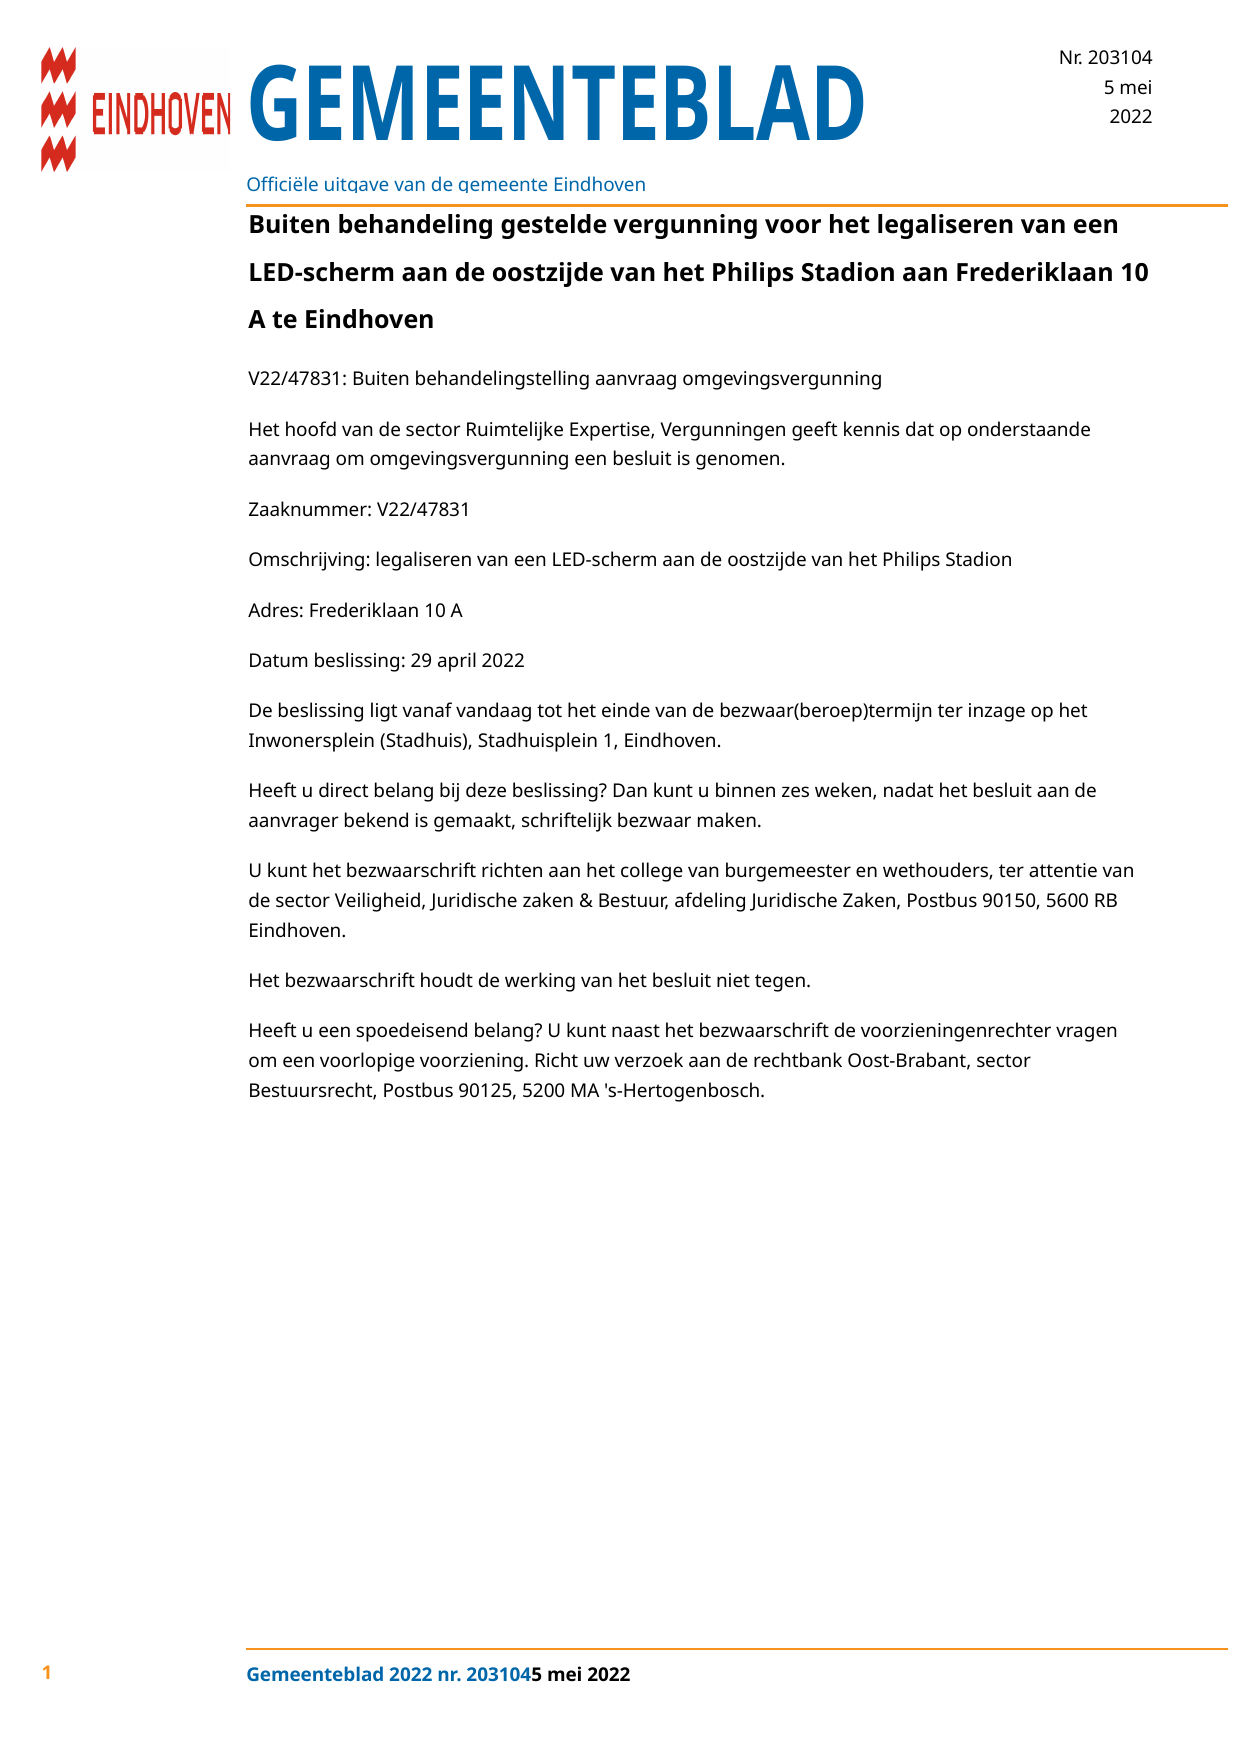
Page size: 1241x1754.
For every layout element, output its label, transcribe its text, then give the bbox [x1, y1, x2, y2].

text Heeft u direct belang bij deze beslissing? Dan kunt u binnen zes weken, nadat het besluit aan de aanvrager bekend is gemaakt, schriftelijk bezwaar maken. [248, 778, 1152, 833]
text Adres: Frederiklaan 10 A [248, 597, 1152, 622]
text U kunt het bezwaarschrift richten aan het college van burgemeester en wethouders, ter attentie van de sector Veiligheid, Juridische zaken & Bestuur, afdeling Juridische Zaken, Postbus 90150, 5600 RB Eindhoven. [248, 858, 1152, 942]
picture [41, 47, 231, 172]
text De beslissing ligt vanaf vandaag tot het einde van de bezwaar(beroep)termijn ter inzage op het Inwonersplein (Stadhuis), Stadhuisplein 1, Eindhoven. [248, 698, 1152, 753]
text Datum beslissing: 29 april 2022 [248, 647, 1152, 673]
text Het hoofd van de sector Ruimtelijke Expertise, Vergunningen geeft kennis dat op onderstaande aanvraag om omgevingsvergunning een besluit is genomen. [248, 416, 1152, 471]
text Heeft u een spoedeisend belang? U kunt naast het bezwaarschrift de voorzieningenrechter vragen om een voorlopige voorziening. Richt uw verzoek aan de rechtbank Oost-Brabant, sector Bestuursrecht, Postbus 90125, 5200 MA 's-Hertogenbosch. [248, 1018, 1152, 1102]
text Omschrijving: legaliseren van een LED-scherm aan de oostzijde van het Philips Stadion [248, 546, 1152, 572]
text V22/47831: Buiten behandelingstelling aanvraag omgevingsvergunning [248, 366, 1152, 391]
text Het bezwaarschrift houdt de werking van het besluit niet tegen. [248, 967, 1152, 993]
text Buiten behandeling gestelde vergunning voor het legaliseren van een LED-scherm aan de oostzijde van het Philips Stadion aan Frederiklaan 10 A te Eindhoven [248, 207, 1152, 336]
text Zaaknummer: V22/47831 [248, 496, 1152, 522]
